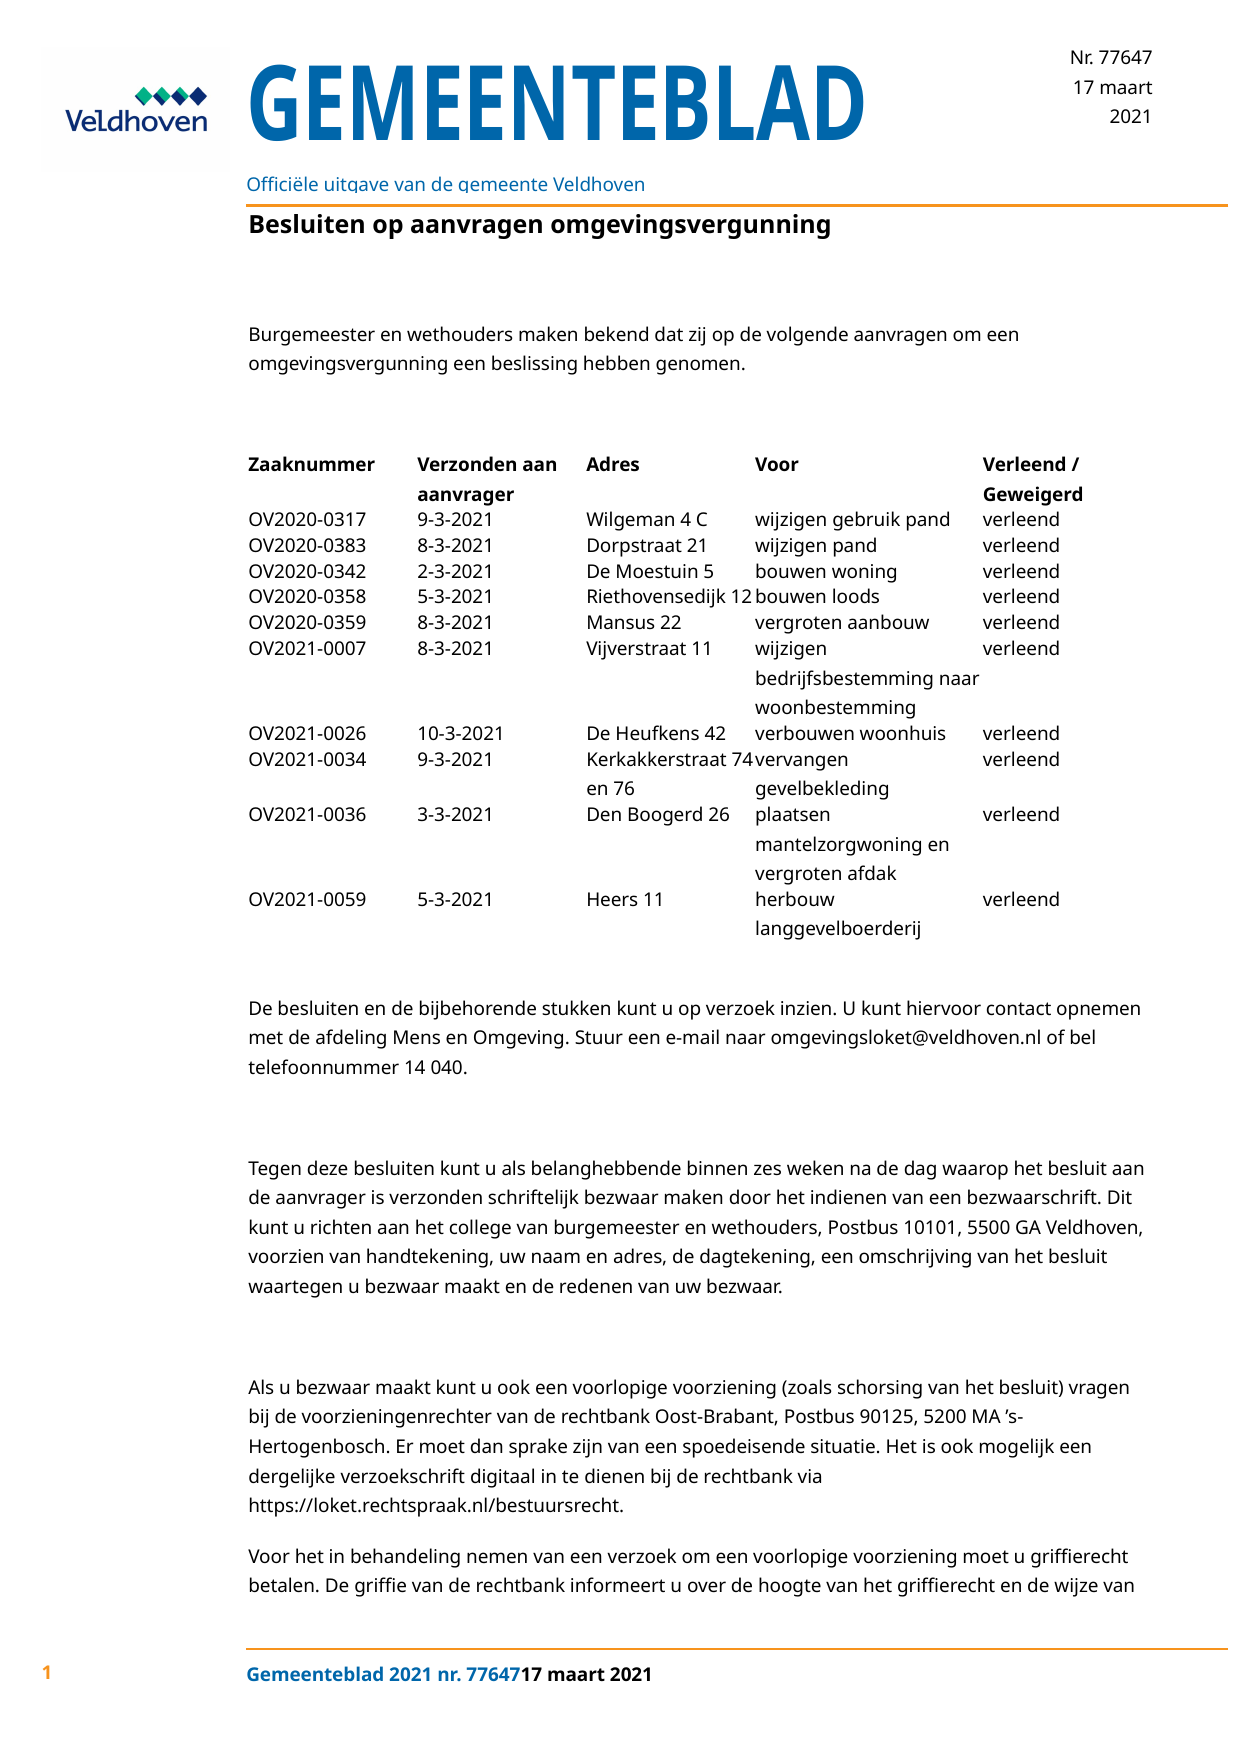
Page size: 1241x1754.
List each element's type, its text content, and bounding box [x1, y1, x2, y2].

text De besluiten en de bijbehorende stukken kunt u op verzoek inzien. U kunt hiervoor contact opnemen met de afdeling Mens en Omgeving. Stuur een e-mail naar omgevingsloket@veldhoven.nl of bel telefoonnummer 14 040. [248, 995, 1152, 1080]
table_cell wijzigen pand [755, 532, 983, 558]
table_header Verleend / Geweigerd [983, 451, 1152, 507]
table_cell OV2021-0026 [248, 720, 417, 746]
table_cell verleend [983, 801, 1152, 886]
table_cell OV2020-0358 [248, 584, 417, 609]
table_cell 9-3-2021 [417, 746, 586, 801]
table_cell Wilgeman 4 C [586, 507, 755, 532]
picture [41, 47, 231, 172]
text Burgemeester en wethouders maken bekend dat zij op de volgende aanvragen om een omgevingsvergunning een beslissing hebben genomen. [248, 321, 1152, 376]
table_cell OV2021-0034 [248, 746, 417, 801]
table_cell herbouw langgevelboerderij [755, 886, 983, 941]
table_cell verleend [983, 610, 1152, 635]
table_header Zaaknummer [248, 451, 417, 507]
text Besluiten op aanvragen omgevingsvergunning [248, 207, 1152, 241]
table_cell plaatsen mantelzorgwoning en vergroten afdak [755, 801, 983, 886]
table_cell bouwen loods [755, 584, 983, 609]
table_cell OV2020-0383 [248, 532, 417, 558]
table_cell 8-3-2021 [417, 610, 586, 635]
table_cell OV2020-0359 [248, 610, 417, 635]
table_header Adres [586, 451, 755, 507]
table_cell verleend [983, 558, 1152, 584]
table_cell bouwen woning [755, 558, 983, 584]
table_cell De Moestuin 5 [586, 558, 755, 584]
table_header Verzonden aan aanvrager [417, 451, 586, 507]
table_cell OV2021-0036 [248, 801, 417, 886]
table_cell OV2020-0317 [248, 507, 417, 532]
table_cell wijzigen bedrijfsbestemming naar woonbestemming [755, 635, 983, 720]
text Tegen deze besluiten kunt u als belanghebbende binnen zes weken na de dag waarop het besluit aan de aanvrager is verzonden schriftelijk bezwaar maken door het indienen van een bezwaarschrift. Dit kunt u richten aan het college van burgemeester en wethouders, Postbus 10101, 5500 GA Veldhoven, voorzien van handtekening, uw naam en adres, de dagtekening, een omschrijving van het besluit waartegen u bezwaar maakt en de redenen van uw bezwaar. [248, 1155, 1152, 1299]
table_cell 10-3-2021 [417, 720, 586, 746]
text Als u bezwaar maakt kunt u ook een voorlopige voorziening (zoals schorsing van het besluit) vragen bij de voorzieningenrechter van de rechtbank Oost-Brabant, Postbus 90125, 5200 MA ’s-Hertogenbosch. Er moet dan sprake zijn van een spoedeisende situatie. Het is ook mogelijk een dergelijke verzoekschrift digitaal in te dienen bij de rechtbank via https://loket.rechtspraak.nl/bestuursrecht. [248, 1374, 1152, 1518]
table_cell verleend [983, 720, 1152, 746]
table_cell verleend [983, 886, 1152, 941]
table_header Voor [755, 451, 983, 507]
table_cell wijzigen gebruik pand [755, 507, 983, 532]
table_cell vergroten aanbouw [755, 610, 983, 635]
table_cell OV2020-0342 [248, 558, 417, 584]
table_cell Den Boogerd 26 [586, 801, 755, 886]
table_cell Riethovensedijk 12 [586, 584, 755, 609]
table_cell Kerkakkerstraat 74 en 76 [586, 746, 755, 801]
table_cell verleend [983, 584, 1152, 609]
table_cell Mansus 22 [586, 610, 755, 635]
table_cell OV2021-0059 [248, 886, 417, 941]
table_cell verleend [983, 532, 1152, 558]
table_cell verbouwen woonhuis [755, 720, 983, 746]
table_cell Dorpstraat 21 [586, 532, 755, 558]
table_cell 5-3-2021 [417, 584, 586, 609]
table_cell Heers 11 [586, 886, 755, 941]
text Voor het in behandeling nemen van een verzoek om een voorlopige voorziening moet u griffierecht betalen. De griffie van de rechtbank informeert u over de hoogte van het griffierecht en de wijze van [248, 1543, 1152, 1598]
table_cell Vijverstraat 11 [586, 635, 755, 720]
table_cell OV2021-0007 [248, 635, 417, 720]
table_cell 2-3-2021 [417, 558, 586, 584]
table_cell 9-3-2021 [417, 507, 586, 532]
table_cell 3-3-2021 [417, 801, 586, 886]
table_cell 8-3-2021 [417, 635, 586, 720]
table_cell 5-3-2021 [417, 886, 586, 941]
table_cell verleend [983, 746, 1152, 801]
table_cell verleend [983, 635, 1152, 720]
table_cell vervangen gevelbekleding [755, 746, 983, 801]
table_cell De Heufkens 42 [586, 720, 755, 746]
table_cell verleend [983, 507, 1152, 532]
table_cell 8-3-2021 [417, 532, 586, 558]
